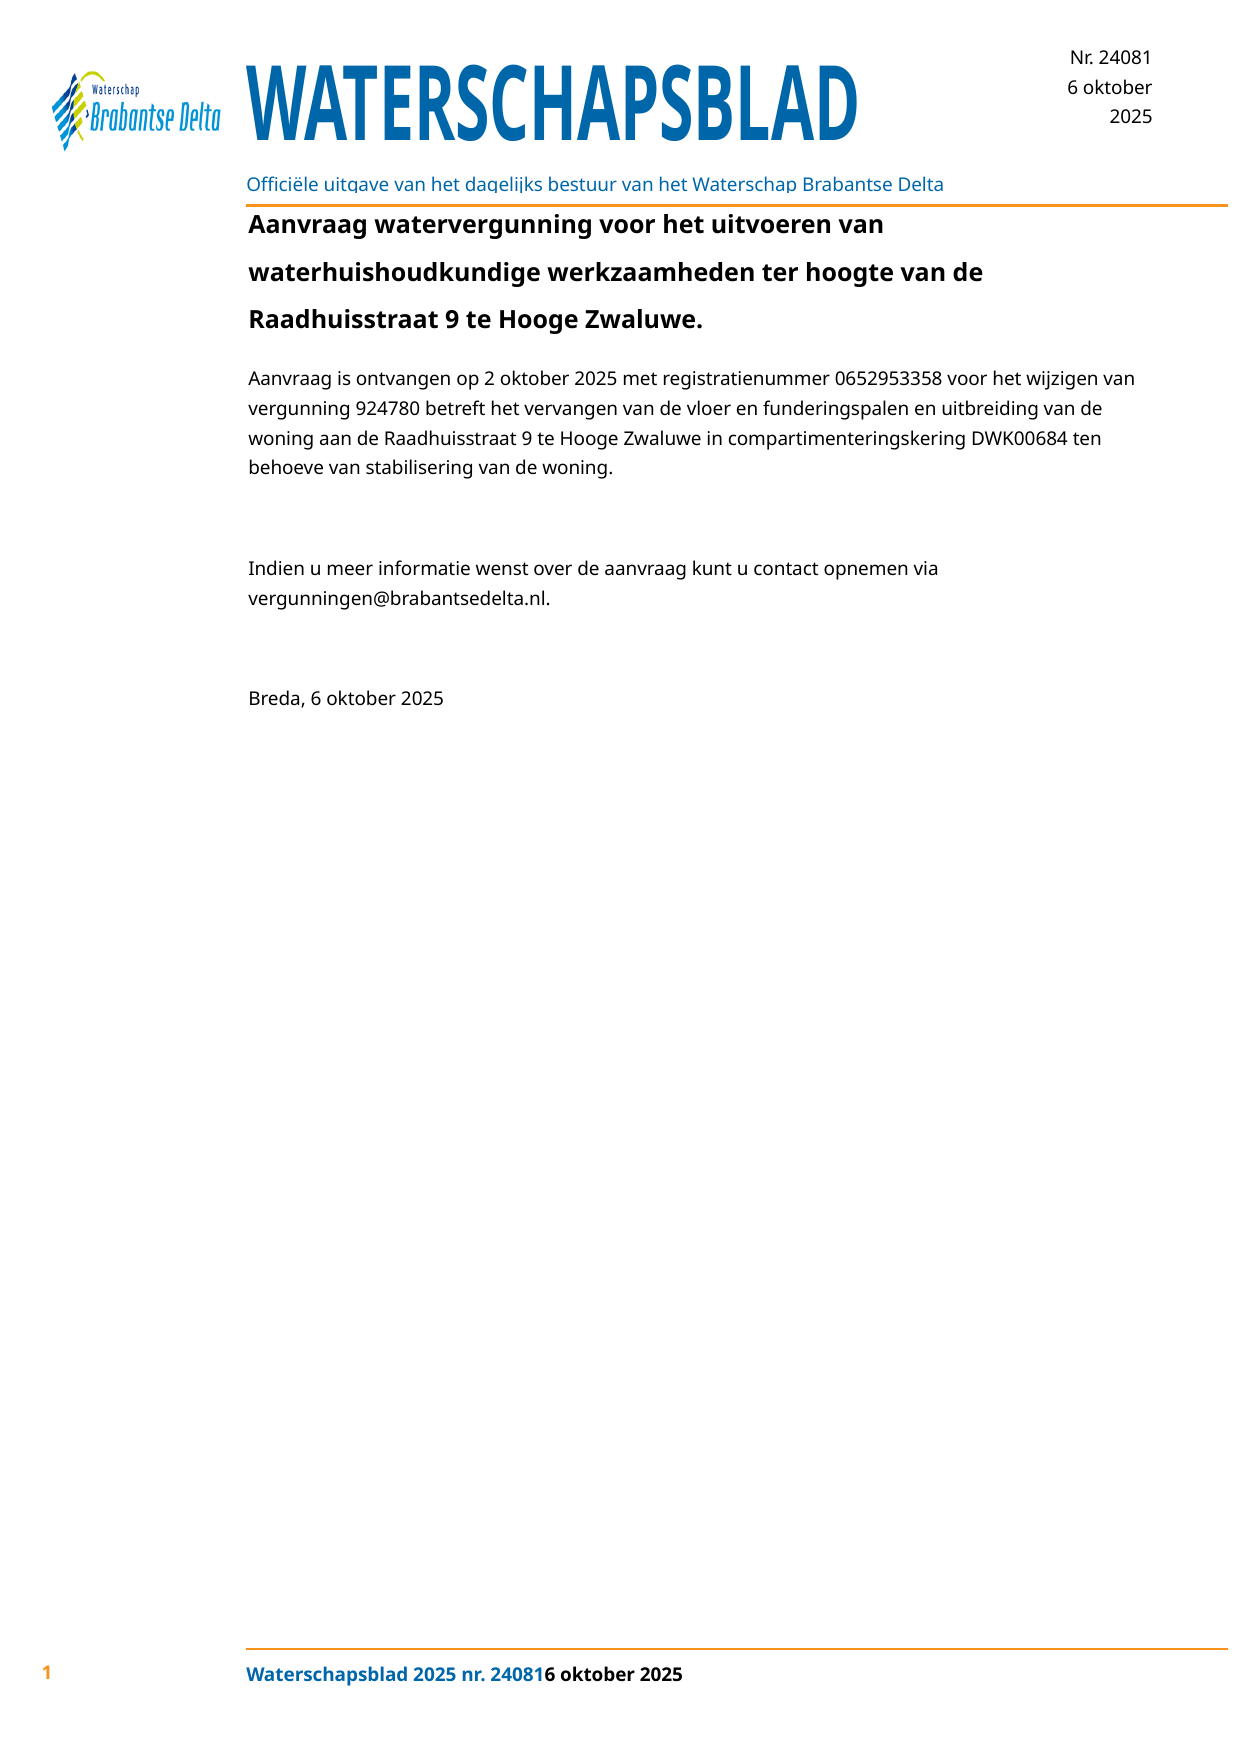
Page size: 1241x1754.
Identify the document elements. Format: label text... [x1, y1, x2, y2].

picture [41, 47, 231, 172]
text Aanvraag is ontvangen op 2 oktober 2025 met registratienummer 0652953358 voor het wijzigen van vergunning 924780 betreft het vervangen van de vloer en funderingspalen en uitbreiding van de woning aan de Raadhuisstraat 9 te Hooge Zwaluwe in compartimenteringskering DWK00684 ten behoeve van stabilisering van de woning. [248, 366, 1152, 480]
text Indien u meer informatie wenst over de aanvraag kunt u contact opnemen via vergunningen@brabantsedelta.nl. [248, 555, 1152, 610]
text Aanvraag watervergunning voor het uitvoeren van waterhuishoudkundige werkzaamheden ter hoogte van de Raadhuisstraat 9 te Hooge Zwaluwe. [248, 207, 1152, 336]
text Breda, 6 oktober 2025 [248, 686, 1152, 711]
